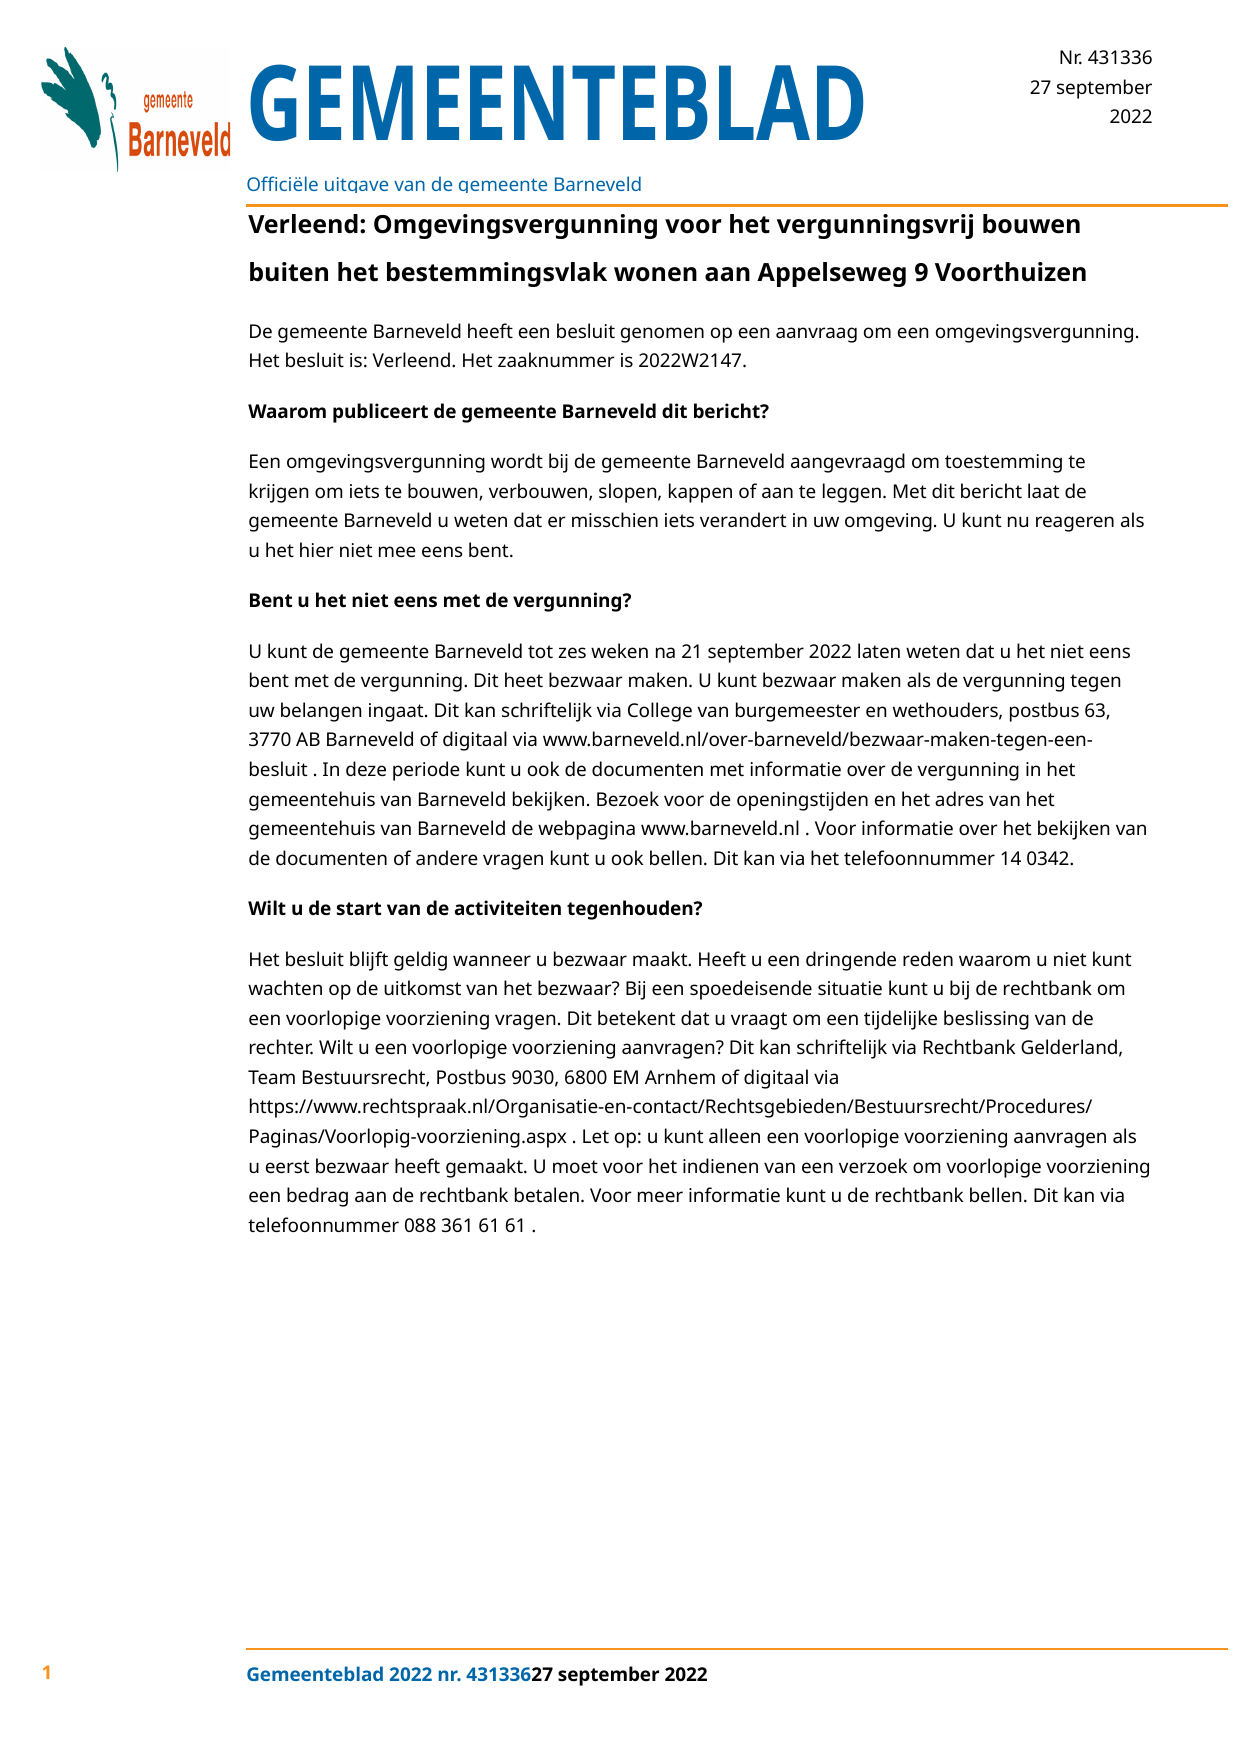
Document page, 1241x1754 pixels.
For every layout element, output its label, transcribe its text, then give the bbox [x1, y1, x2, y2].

text De gemeente Barneveld heeft een besluit genomen op een aanvraag om een omgevingsvergunning. Het besluit is: Verleend. Het zaaknummer is 2022W2147. [248, 318, 1152, 373]
text Een omgevingsvergunning wordt bij de gemeente Barneveld aangevraagd om toestemming te krijgen om iets te bouwen, verbouwen, slopen, kappen of aan te leggen. Met dit bericht laat de gemeente Barneveld u weten dat er misschien iets verandert in uw omgeving. U kunt nu reageren als u het hier niet mee eens bent. [248, 448, 1152, 563]
text Verleend: Omgevingsvergunning voor het vergunningsvrij bouwen buiten het bestemmingsvlak wonen aan Appelseweg 9 Voorthuizen [248, 207, 1152, 288]
text U kunt de gemeente Barneveld tot zes weken na 21 september 2022 laten weten dat u het niet eens bent met de vergunning. Dit heet bezwaar maken. U kunt bezwaar maken als de vergunning tegen uw belangen ingaat. Dit kan schriftelijk via College van burgemeester en wethouders, postbus 63, 3770 AB Barneveld of digitaal via www.barneveld.nl/over-barneveld/bezwaar-maken-tegen-een-besluit . In deze periode kunt u ook de documenten met informatie over de vergunning in het gemeentehuis van Barneveld bekijken. Bezoek voor de openingstijden en het adres van het gemeentehuis van Barneveld de webpagina www.barneveld.nl . Voor informatie over het bekijken van de documenten of andere vragen kunt u ook bellen. Dit kan via het telefoonnummer 14 0342. [248, 638, 1152, 871]
text Bent u het niet eens met de vergunning? [248, 587, 1152, 613]
text Het besluit blijft geldig wanneer u bezwaar maakt. Heeft u een dringende reden waarom u niet kunt wachten op de uitkomst van het bezwaar? Bij een spoedeisende situatie kunt u bij de rechtbank om een voorlopige voorziening vragen. Dit betekent dat u vraagt om een tijdelijke beslissing van de rechter. Wilt u een voorlopige voorziening aanvragen? Dit kan schriftelijk via Rechtbank Gelderland, Team Bestuursrecht, Postbus 9030, 6800 EM Arnhem of digitaal via https://www.rechtspraak.nl/Organisatie-en-contact/Rechtsgebieden/Bestuursrecht/Procedures/Paginas/Voorlopig-voorziening.aspx . Let op: u kunt alleen een voorlopige voorziening aanvragen als u eerst bezwaar heeft gemaakt. U moet voor het indienen van een verzoek om voorlopige voorziening een bedrag aan de rechtbank betalen. Voor meer informatie kunt u de rechtbank bellen. Dit kan via telefoonnummer 088 361 61 61 . [248, 946, 1152, 1238]
picture [41, 47, 231, 172]
text Waarom publiceert de gemeente Barneveld dit bericht? [248, 398, 1152, 424]
text Wilt u de start van de activiteiten tegenhouden? [248, 895, 1152, 921]
